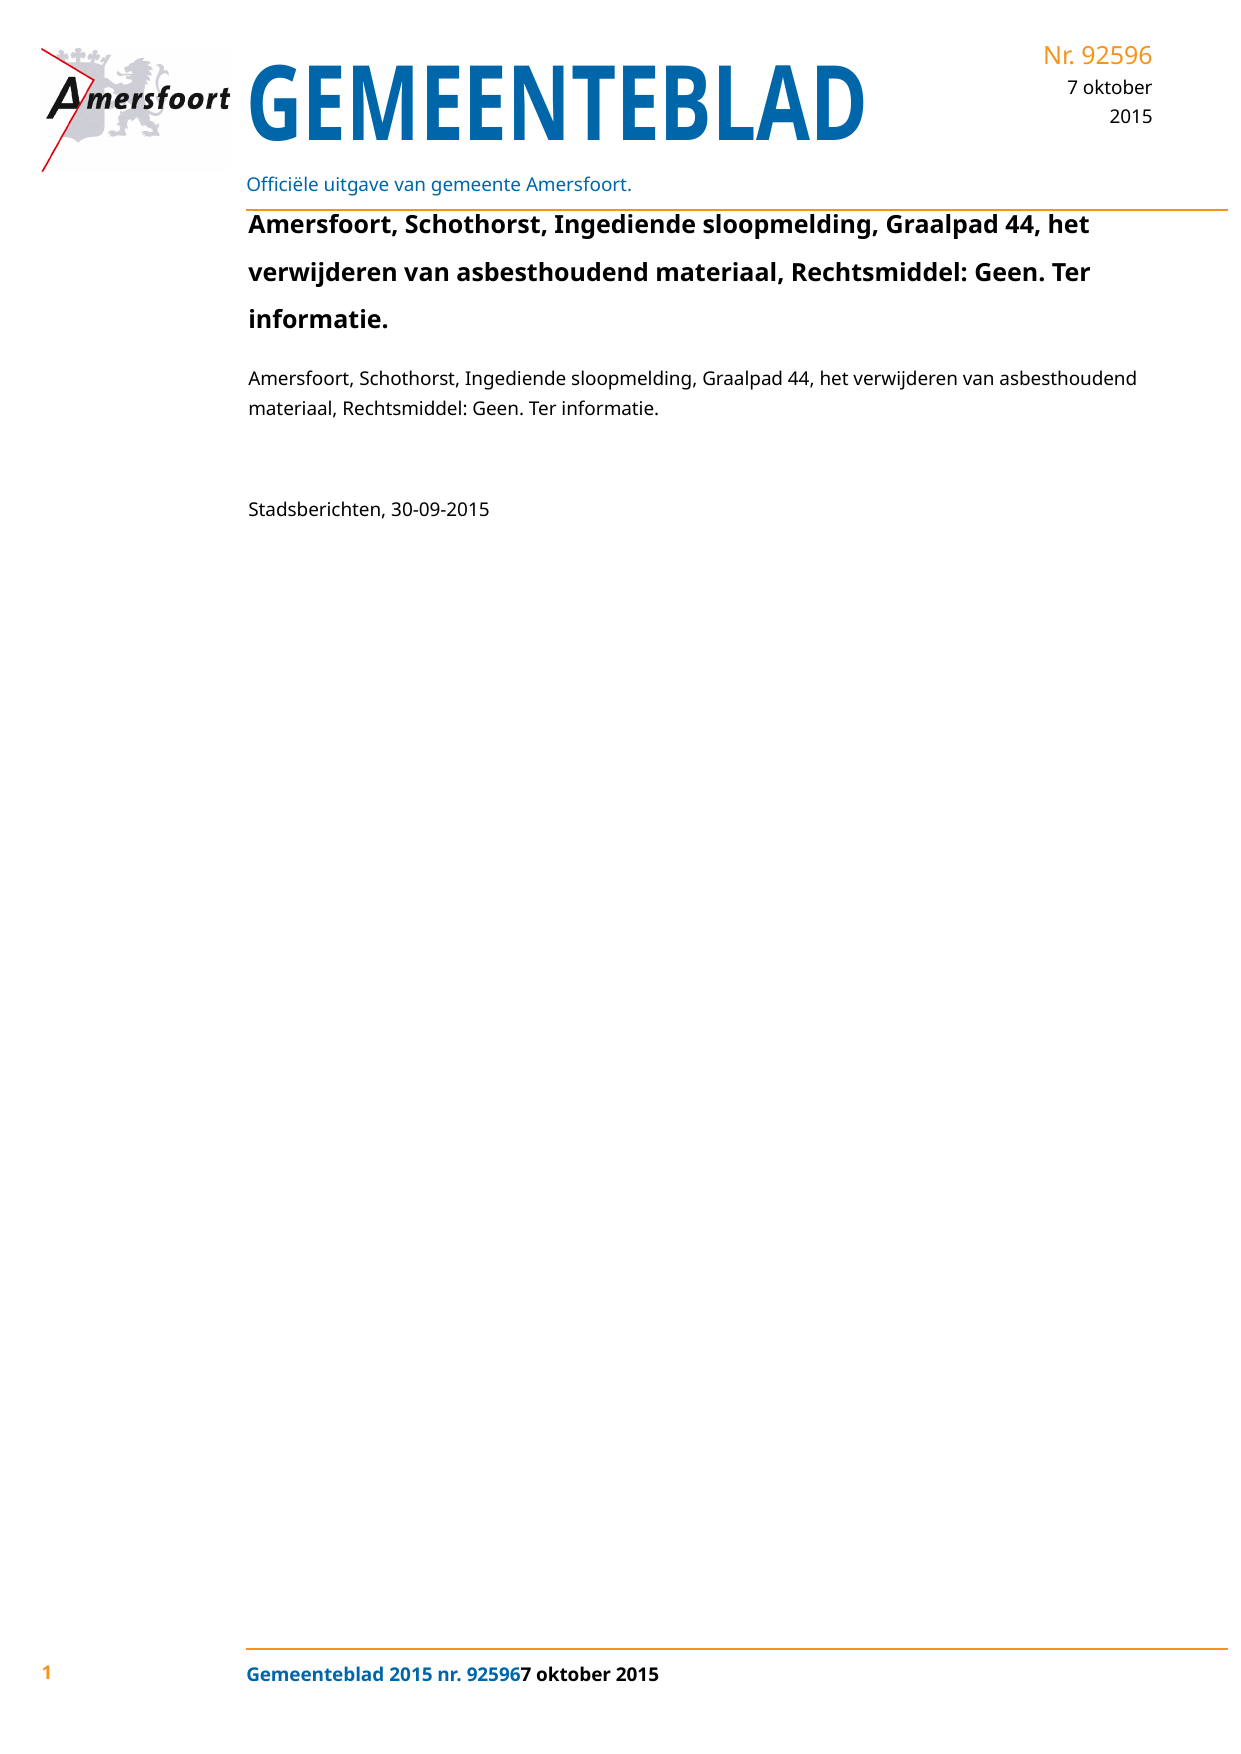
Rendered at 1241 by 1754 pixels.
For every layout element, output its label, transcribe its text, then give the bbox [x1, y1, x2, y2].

text Amersfoort, Schothorst, Ingediende sloopmelding, Graalpad 44, het verwijderen van asbesthoudend materiaal, Rechtsmiddel: Geen. Ter informatie. [248, 211, 1152, 336]
picture [41, 47, 231, 172]
text Amersfoort, Schothorst, Ingediende sloopmelding, Graalpad 44, het verwijderen van asbesthoudend materiaal, Rechtsmiddel: Geen. Ter informatie. [248, 366, 1152, 421]
text Stadsberichten, 30-09-2015 [248, 496, 1152, 522]
